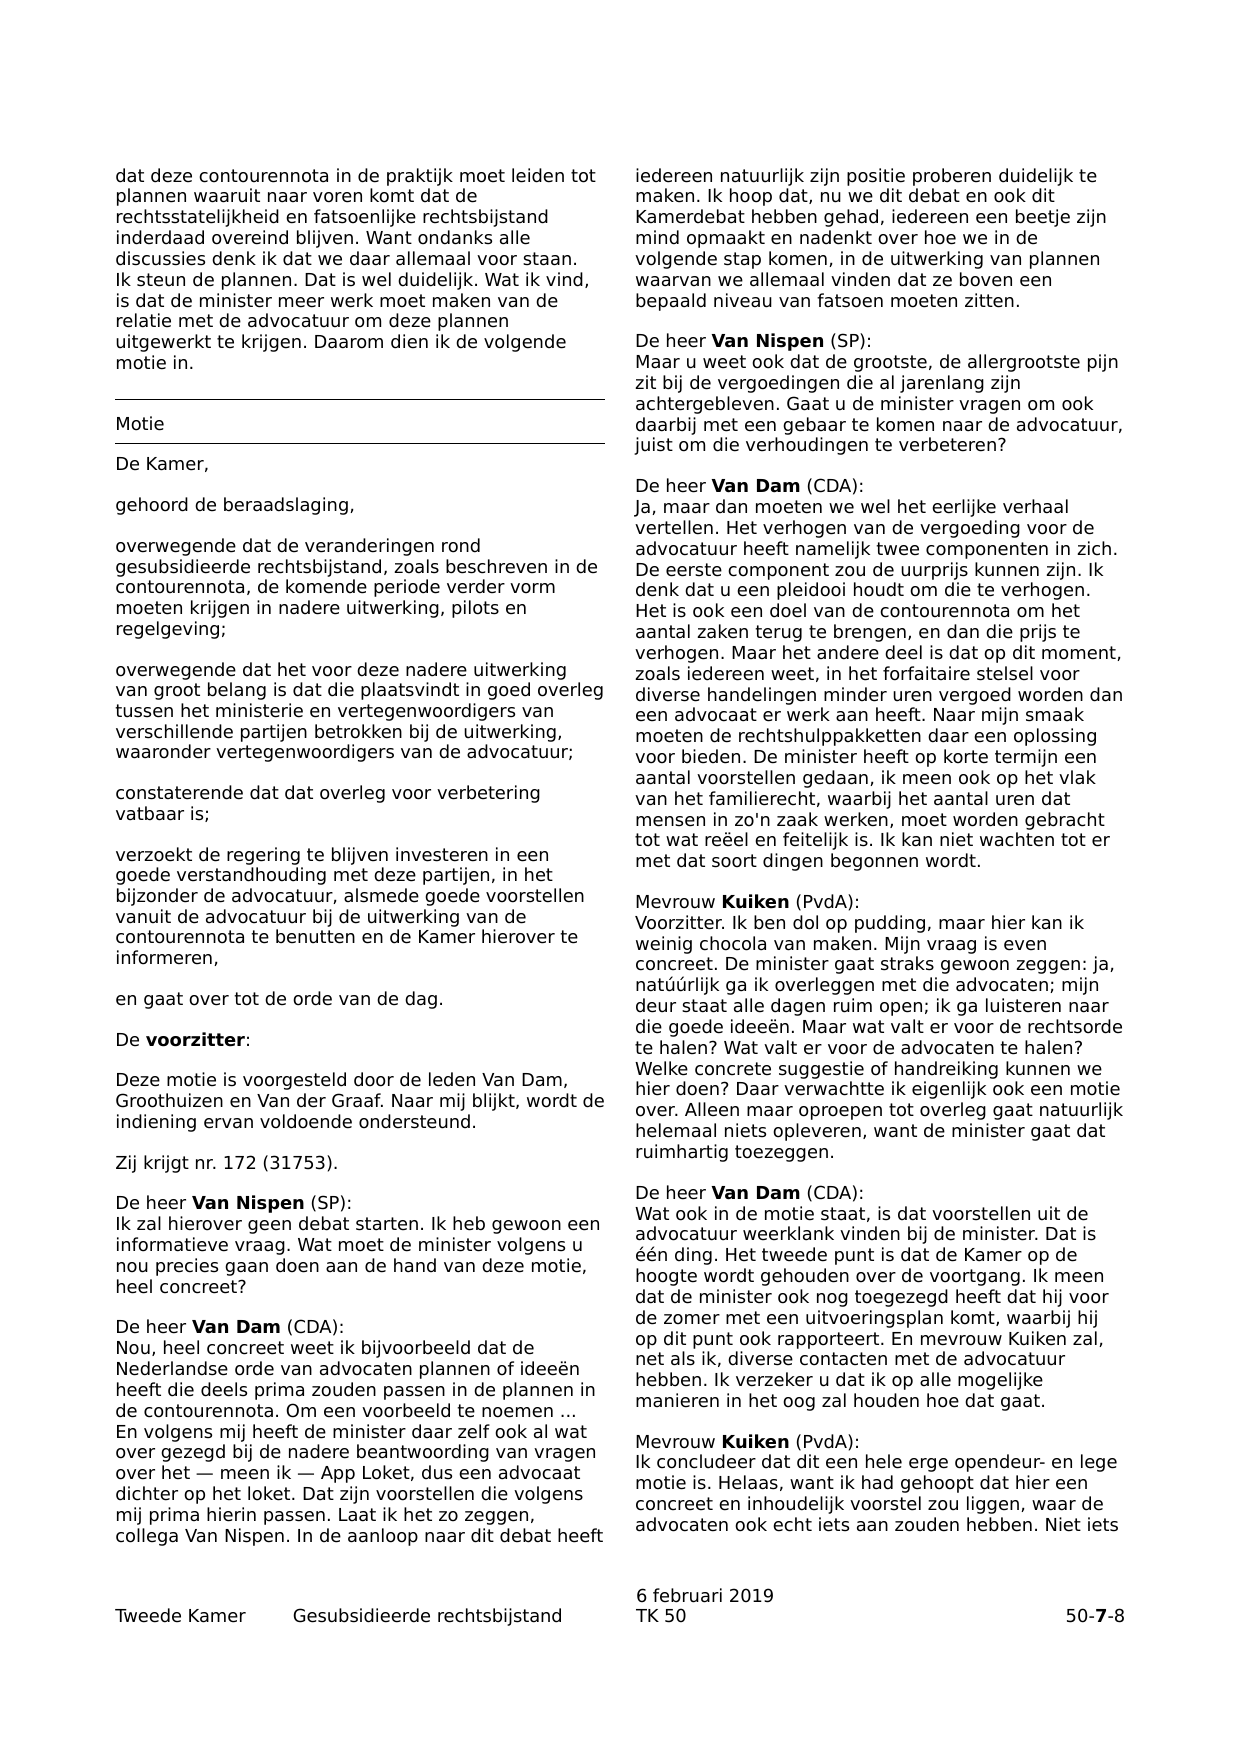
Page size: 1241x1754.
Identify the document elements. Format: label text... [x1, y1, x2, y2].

text verzoekt de regering te blijven investeren in een goede verstandhouding met deze partijen, in het bijzonder de advocatuur, alsmede goede voorstellen vanuit de advocatuur bij de uitwerking van de contourennota te benutten en de Kamer hierover te informeren, [115, 844, 605, 969]
text gehoord de beraadslaging, [115, 495, 605, 516]
text Zij krijgt nr. 172 (31753). [115, 1152, 605, 1173]
text overwegende dat de veranderingen rond gesubsidieerde rechtsbijstand, zoals beschreven in de contourennota, de komende periode verder vorm moeten krijgen in nadere uitwerking, pilots en regelgeving; [115, 536, 605, 639]
text De heer Van Nispen (SP): [115, 1193, 605, 1214]
text Wat ook in de motie staat, is dat voorstellen uit de advocatuur weerklank vinden bij de minister. Dat is één ding. Het tweede punt is dat de Kamer op de hoogte wordt gehouden over de voortgang. Ik meen dat de minister ook nog toegezegd heeft dat hij voor de zomer met een uitvoeringsplan komt, waarbij hij op dit punt ook rapporteert. En mevrouw Kuiken zal, net als ik, diverse contacten met de advocatuur hebben. Ik verzeker u dat ik op alle mogelijke manieren in het oog zal houden hoe dat gaat. [635, 1203, 1125, 1412]
text De heer Van Dam (CDA): [635, 476, 1125, 497]
text Ik steun de plannen. Dat is wel duidelijk. Wat ik vind, is dat de minister meer werk moet maken van de relatie met de advocatuur om deze plannen uitgewerkt te krijgen. Daarom dien ik de volgende motie in. [115, 269, 605, 374]
text overwegende dat het voor deze nadere uitwerking van groot belang is dat die plaatsvindt in goed overleg tussen het ministerie en vertegenwoordigers van verschillende partijen betrokken bij de uitwerking, waaronder vertegenwoordigers van de advocatuur; [115, 659, 605, 763]
text Deze motie is voorgesteld door de leden Van Dam, Groothuizen en Van der Graaf. Naar mij blijkt, wordt de indiening ervan voldoende ondersteund. [115, 1070, 605, 1132]
text en gaat over tot de orde van de dag. [115, 989, 605, 1009]
text iedereen natuurlijk zijn positie proberen duidelijk te maken. Ik hoop dat, nu we dit debat en ook dit Kamerdebat hebben gehad, iedereen een beetje zijn mind opmaakt en nadenkt over hoe we in de volgende stap komen, in de uitwerking van plannen waarvan we allemaal vinden dat ze boven een bepaald niveau van fatsoen moeten zitten. [635, 165, 1125, 311]
text Nou, heel concreet weet ik bijvoorbeeld dat de Nederlandse orde van advocaten plannen of ideeën heeft die deels prima zouden passen in de plannen in de contourennota. Om een voorbeeld te noemen ... En volgens mij heeft de minister daar zelf ook al wat over gezegd bij de nadere beantwoording van vragen over het — meen ik — App Loket, dus een advocaat dichter op het loket. Dat zijn voorstellen die volgens mij prima hierin passen. Laat ik het zo zeggen, collega Van Nispen. In de aanloop naar dit debat heeft [115, 1338, 605, 1546]
text constaterende dat dat overleg voor verbetering vatbaar is; [115, 783, 605, 824]
text Voorzitter. Ik ben dol op pudding, maar hier kan ik weinig chocola van maken. Mijn vraag is even concreet. De minister gaat straks gewoon zeggen: ja, natúúrlijk ga ik overleggen met die advocaten; mijn deur staat alle dagen ruim open; ik ga luisteren naar die goede ideeën. Maar wat valt er voor de rechtsorde te halen? Wat valt er voor de advocaten te halen? Welke concrete suggestie of handreiking kunnen we hier doen? Daar verwachtte ik eigenlijk ook een motie over. Alleen maar oproepen tot overleg gaat natuurlijk helemaal niets opleveren, want de minister gaat dat ruimhartig toezeggen. [635, 912, 1125, 1162]
text Ik concludeer dat dit een hele erge opendeur- en lege motie is. Helaas, want ik had gehoopt dat hier een concreet en inhoudelijk voorstel zou liggen, waar de advocaten ook echt iets aan zouden hebben. Niet iets [635, 1452, 1125, 1536]
text De heer Van Nispen (SP): [635, 331, 1125, 352]
text Motie [115, 413, 605, 434]
text Mevrouw Kuiken (PvdA): [635, 1432, 1125, 1452]
text Mevrouw Kuiken (PvdA): [635, 892, 1125, 912]
text De Kamer, [115, 454, 605, 475]
text Maar u weet ook dat de grootste, de allergrootste pijn zit bij de vergoedingen die al jarenlang zijn achtergebleven. Gaat u de minister vragen om ook daarbij met een gebaar te komen naar de advocatuur, juist om die verhoudingen te verbeteren? [635, 352, 1125, 456]
text De voorzitter: [115, 1029, 605, 1050]
text De heer Van Dam (CDA): [115, 1317, 605, 1338]
text Ja, maar dan moeten we wel het eerlijke verhaal vertellen. Het verhogen van de vergoeding voor de advocatuur heeft namelijk twee componenten in zich. De eerste component zou de uurprijs kunnen zijn. Ik denk dat u een pleidooi houdt om die te verhogen. Het is ook een doel van de contourennota om het aantal zaken terug te brengen, en dan die prijs te verhogen. Maar het andere deel is dat op dit moment, zoals iedereen weet, in het forfaitaire stelsel voor diverse handelingen minder uren vergoed worden dan een advocaat er werk aan heeft. Naar mijn smaak moeten de rechtshulppakketten daar een oplossing voor bieden. De minister heeft op korte termijn een aantal voorstellen gedaan, ik meen ook op het vlak van het familierecht, waarbij het aantal uren dat mensen in zo'n zaak werken, moet worden gebracht tot wat reëel en feitelijk is. Ik kan niet wachten tot er met dat soort dingen begonnen wordt. [635, 497, 1125, 872]
text Ik zal hierover geen debat starten. Ik heb gewoon een informatieve vraag. Wat moet de minister volgens u nou precies gaan doen aan de hand van deze motie, heel concreet? [115, 1214, 605, 1297]
text De heer Van Dam (CDA): [635, 1182, 1125, 1203]
text dat deze contourennota in de praktijk moet leiden tot plannen waaruit naar voren komt dat de rechtsstatelijkheid en fatsoenlijke rechtsbijstand inderdaad overeind blijven. Want ondanks alle discussies denk ik dat we daar allemaal voor staan. [115, 165, 605, 269]
